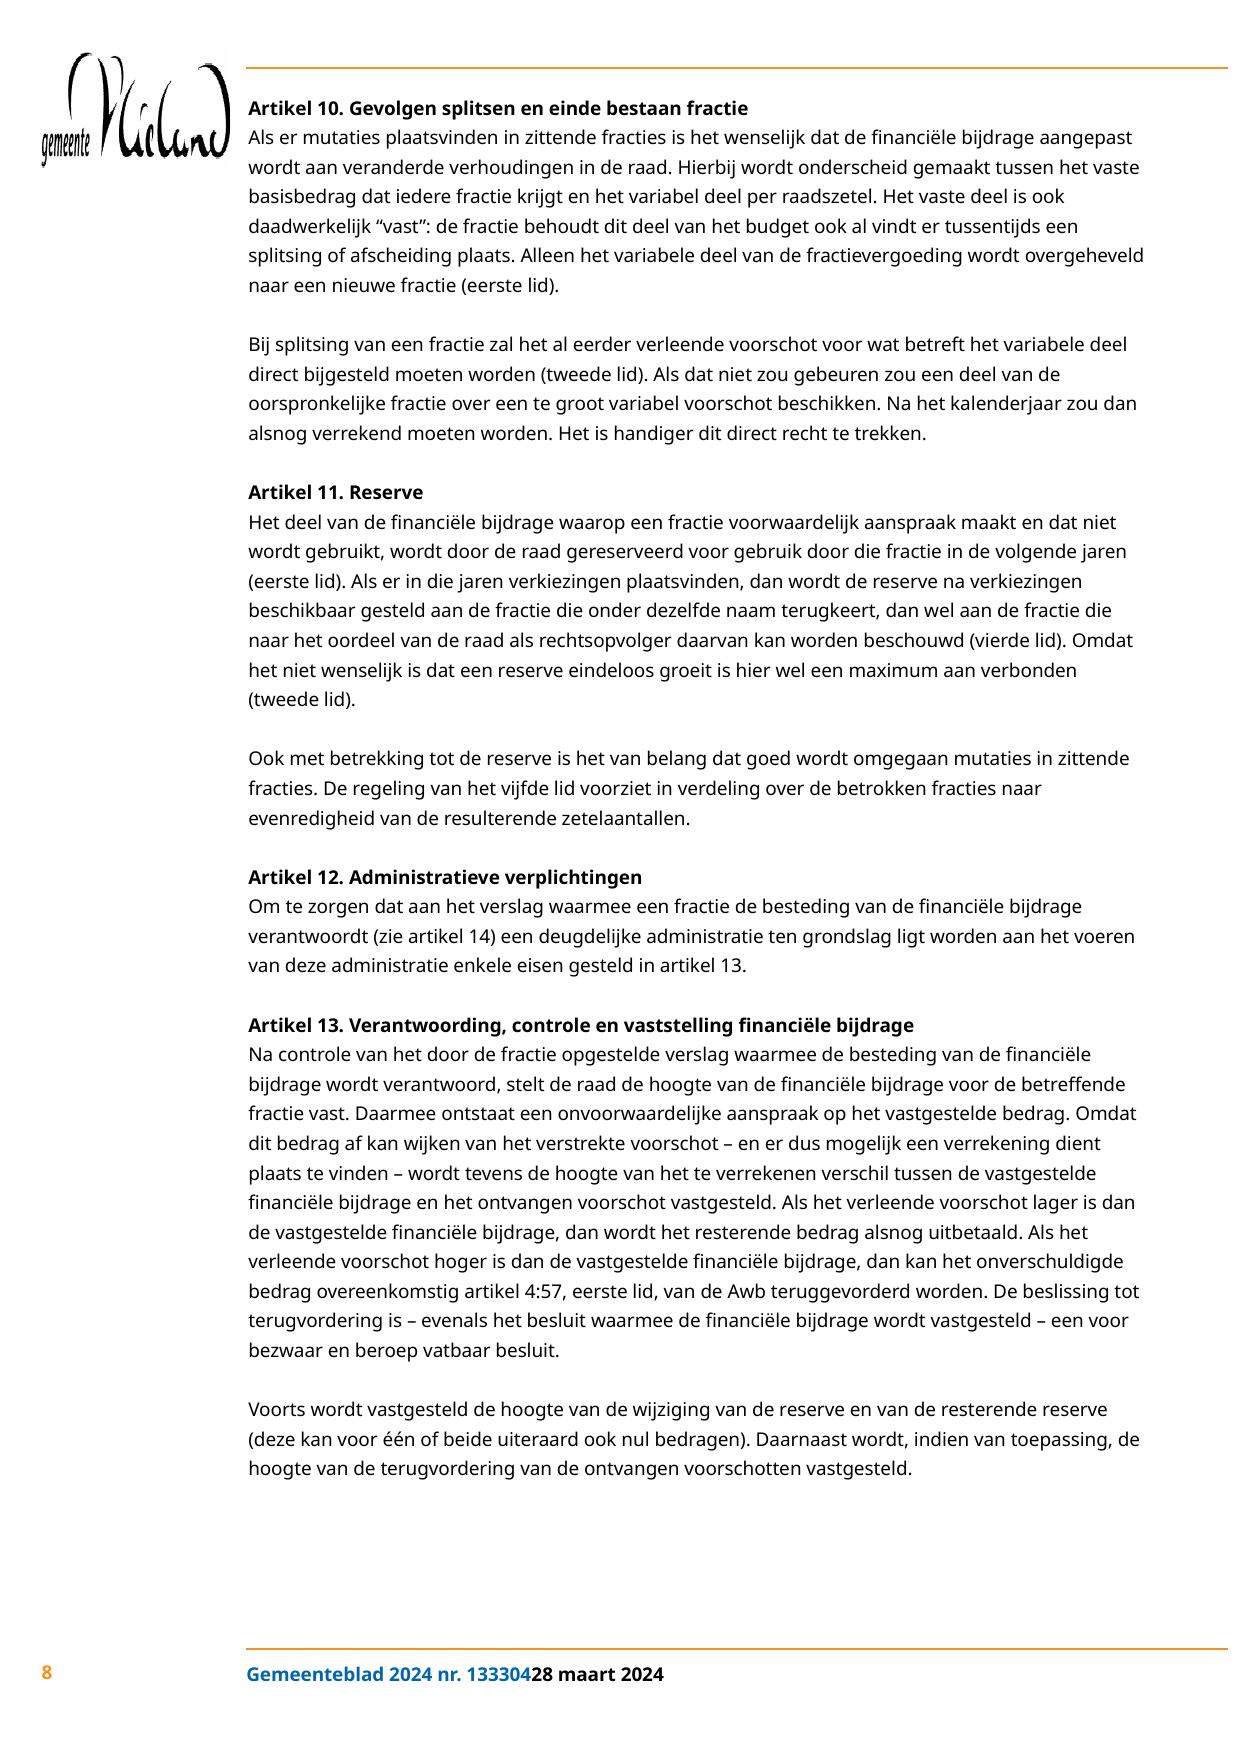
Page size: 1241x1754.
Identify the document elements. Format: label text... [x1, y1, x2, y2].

text Om te zorgen dat aan het verslag waarmee een fractie de besteding van de financiële bijdrage verantwoordt (zie artikel 14) een deugdelijke administratie ten grondslag ligt worden aan het voeren van deze administratie enkele eisen gesteld in artikel 13. [248, 893, 1152, 978]
text Als er mutaties plaatsvinden in zittende fracties is het wenselijk dat de financiële bijdrage aangepast wordt aan veranderde verhoudingen in de raad. Hierbij wordt onderscheid gemaakt tussen het vaste basisbedrag dat iedere fractie krijgt en het variabel deel per raadszetel. Het vaste deel is ook daadwerkelijk “vast”: de fractie behoudt dit deel van het budget ook al vindt er tussentijds een splitsing of afscheiding plaats. Alleen het variabele deel van de fractievergoeding wordt overgeheveld naar een nieuwe fractie (eerste lid). [248, 124, 1152, 298]
text Het deel van de financiële bijdrage waarop een fractie voorwaardelijk aanspraak maakt en dat niet wordt gebruikt, wordt door de raad gereserveerd voor gebruik door die fractie in de volgende jaren (eerste lid). Als er in die jaren verkiezingen plaatsvinden, dan wordt de reserve na verkiezingen beschikbaar gesteld aan de fractie die onder dezelfde naam terugkeert, dan wel aan de fractie die naar het oordeel van de raad als rechtsopvolger daarvan kan worden beschouwd (vierde lid). Omdat het niet wenselijk is dat een reserve eindeloos groeit is hier wel een maximum aan verbonden (tweede lid). [248, 509, 1152, 712]
text Artikel 10. Gevolgen splitsen en einde bestaan fractie [248, 95, 1152, 121]
text Artikel 13. Verantwoording, controle en vaststelling financiële bijdrage [248, 1012, 1152, 1038]
text Artikel 11. Reserve [248, 479, 1152, 505]
text Artikel 12. Administratieve verplichtingen [248, 864, 1152, 890]
text Voorts wordt vastgesteld de hoogte van de wijziging van de reserve en van de resterende reserve (deze kan voor één of beide uiteraard ook nul bedragen). Daarnaast wordt, indien van toepassing, de hoogte van de terugvordering van de ontvangen voorschotten vastgesteld. [248, 1396, 1152, 1481]
picture [41, 47, 231, 172]
text Bij splitsing van een fractie zal het al eerder verleende voorschot voor wat betreft het variabele deel direct bijgesteld moeten worden (tweede lid). Als dat niet zou gebeuren zou een deel van de oorspronkelijke fractie over een te groot variabel voorschot beschikken. Na het kalenderjaar zou dan alsnog verrekend moeten worden. Het is handiger dit direct recht te trekken. [248, 331, 1152, 446]
text Ook met betrekking tot de reserve is het van belang dat goed wordt omgegaan mutaties in zittende fracties. De regeling van het vijfde lid voorziet in verdeling over de betrokken fracties naar evenredigheid van de resulterende zetelaantallen. [248, 746, 1152, 831]
text Na controle van het door de fractie opgestelde verslag waarmee de besteding van de financiële bijdrage wordt verantwoord, stelt de raad de hoogte van de financiële bijdrage voor de betreffende fractie vast. Daarmee ontstaat een onvoorwaardelijke aanspraak op het vastgestelde bedrag. Omdat dit bedrag af kan wijken van het verstrekte voorschot – en er dus mogelijk een verrekening dient plaats te vinden – wordt tevens de hoogte van het te verrekenen verschil tussen de vastgestelde financiële bijdrage en het ontvangen voorschot vastgesteld. Als het verleende voorschot lager is dan de vastgestelde financiële bijdrage, dan wordt het resterende bedrag alsnog uitbetaald. Als het verleende voorschot hoger is dan de vastgestelde financiële bijdrage, dan kan het onverschuldigde bedrag overeenkomstig artikel 4:57, eerste lid, van de Awb teruggevorderd worden. De beslissing tot terugvordering is – evenals het besluit waarmee de financiële bijdrage wordt vastgesteld – een voor bezwaar en beroep vatbaar besluit. [248, 1041, 1152, 1363]
